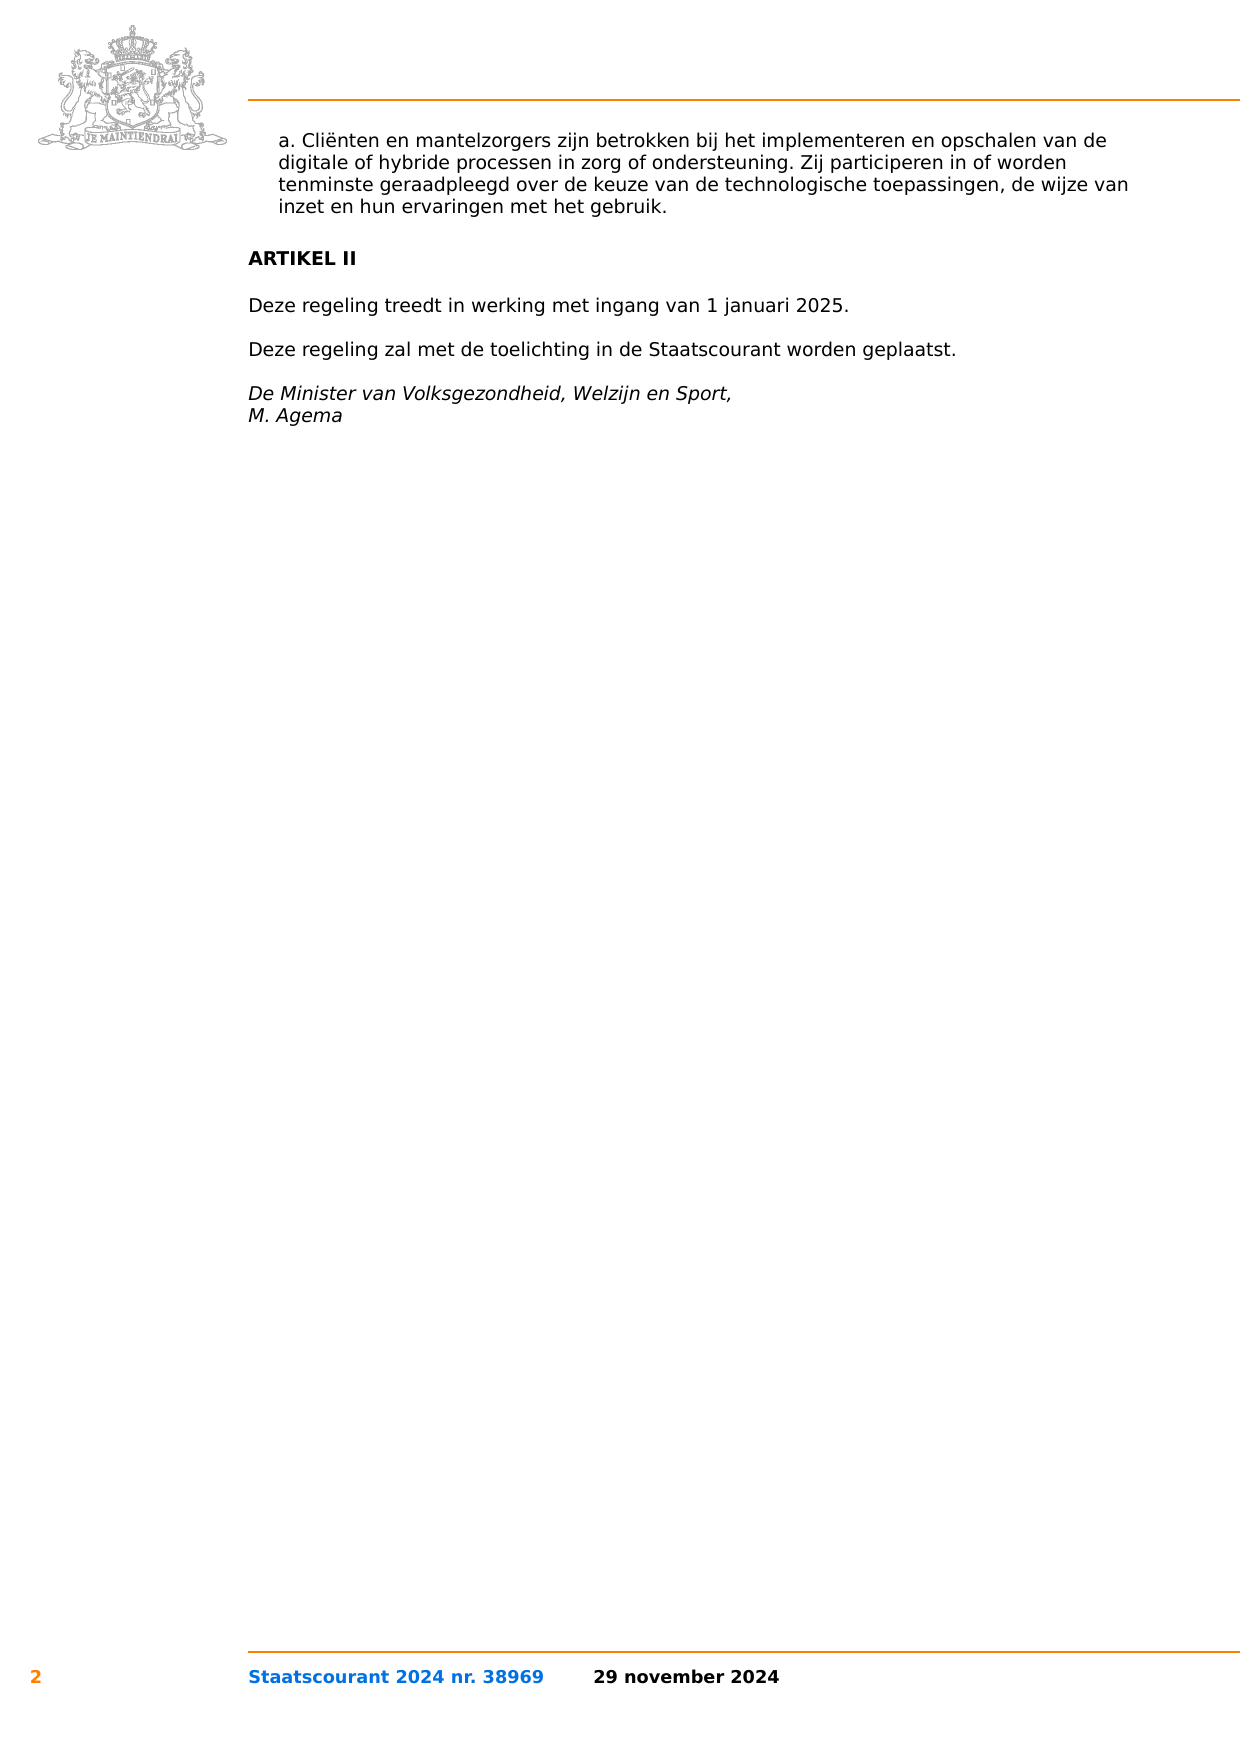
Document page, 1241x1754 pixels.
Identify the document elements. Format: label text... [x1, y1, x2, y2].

subtitle ARTIKEL II [248, 248, 1163, 270]
picture [38, 25, 227, 150]
text Deze regeling treedt in werking met ingang van 1 januari 2025. [248, 295, 1163, 317]
text De Minister van Volksgezondheid, Welzijn en Sport, M. Agema [248, 382, 1163, 426]
text a. Cliënten en mantelzorgers zijn betrokken bij het implementeren en opschalen van de digitale of hybride processen in zorg of ondersteuning. Zij participeren in of worden tenminste geraadpleegd over de keuze van de technologische toepassingen, de wijze van inzet en hun ervaringen met het gebruik. [278, 130, 1163, 218]
text Deze regeling zal met de toelichting in de Staatscourant worden geplaatst. [248, 339, 1163, 361]
